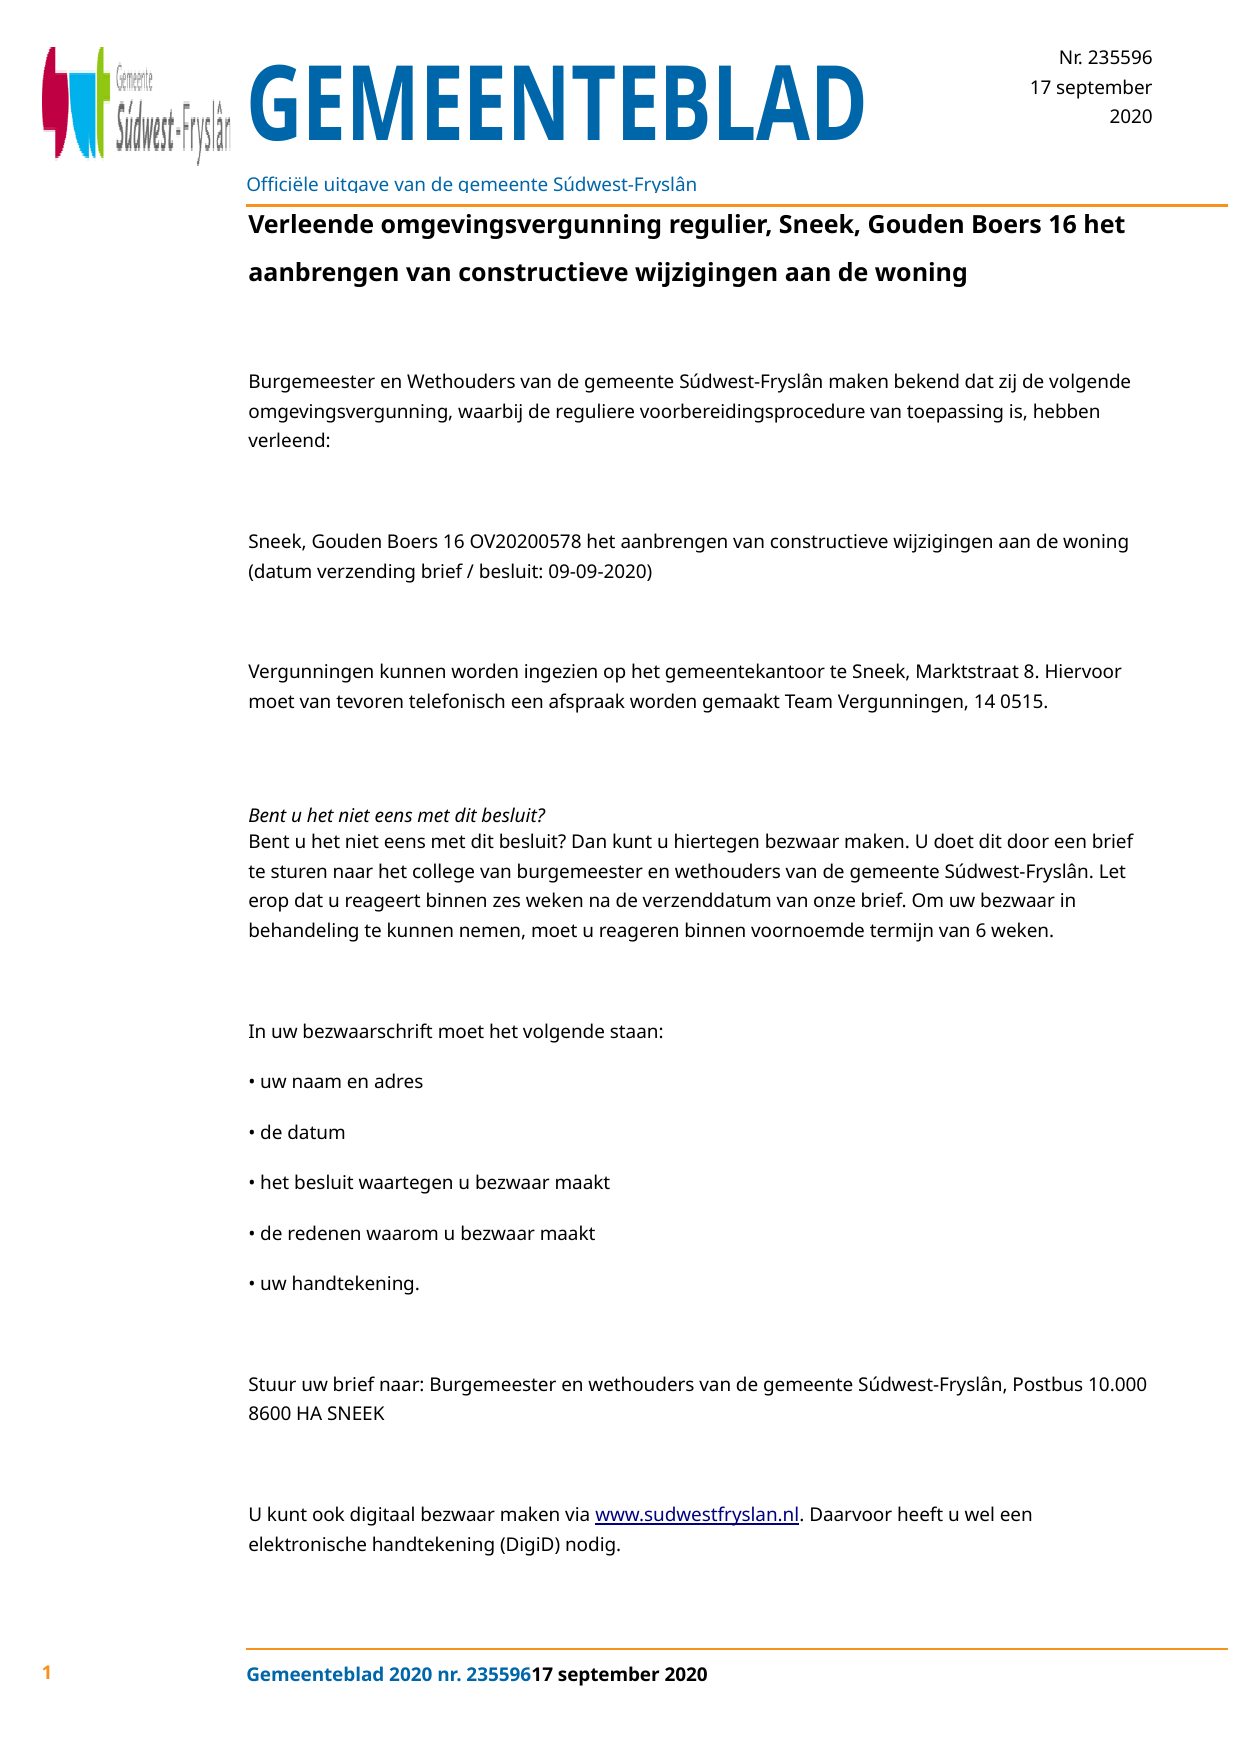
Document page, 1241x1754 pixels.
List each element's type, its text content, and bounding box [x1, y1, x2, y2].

text Burgemeester en Wethouders van de gemeente Súdwest-Fryslân maken bekend dat zij de volgende omgevingsvergunning, waarbij de reguliere voorbereidingsprocedure van toepassing is, hebben verleend: [248, 368, 1152, 453]
text • uw handtekening. [248, 1270, 1152, 1296]
text • de redenen waarom u bezwaar maakt [248, 1220, 1152, 1245]
text In uw bezwaarschrift moet het volgende staan: [248, 1018, 1152, 1044]
text Vergunningen kunnen worden ingezien op het gemeentekantoor te Sneek, Marktstraat 8. Hiervoor moet van tevoren telefonisch een afspraak worden gemaakt Team Vergunningen, 14 0515. [248, 659, 1152, 714]
text Bent u het niet eens met dit besluit? Dan kunt u hiertegen bezwaar maken. U doet dit door een brief te sturen naar het college van burgemeester en wethouders van de gemeente Súdwest-Fryslân. Let erop dat u reageert binnen zes weken na de verzenddatum van onze brief. Om uw bezwaar in behandeling te kunnen nemen, moet u reageren binnen voornoemde termijn van 6 weken. [248, 828, 1152, 943]
text • het besluit waartegen u bezwaar maakt [248, 1169, 1152, 1195]
picture [41, 47, 231, 172]
text Verleende omgevingsvergunning regulier, Sneek, Gouden Boers 16 het aanbrengen van constructieve wijzigingen aan de woning [248, 207, 1152, 288]
text • de datum [248, 1119, 1152, 1144]
text Stuur uw brief naar: Burgemeester en wethouders van de gemeente Súdwest-Fryslân, Postbus 10.000 8600 HA SNEEK [248, 1371, 1152, 1426]
text Bent u het niet eens met dit besluit? [248, 803, 1152, 828]
text Sneek, Gouden Boers 16 OV20200578 het aanbrengen van constructieve wijzigingen aan de woning (datum verzending brief / besluit: 09-09-2020) [248, 528, 1152, 584]
text U kunt ook digitaal bezwaar maken via www.sudwestfryslan.nl. Daarvoor heeft u wel een elektronische handtekening (DigiD) nodig. [248, 1501, 1152, 1557]
text • uw naam en adres [248, 1068, 1152, 1094]
